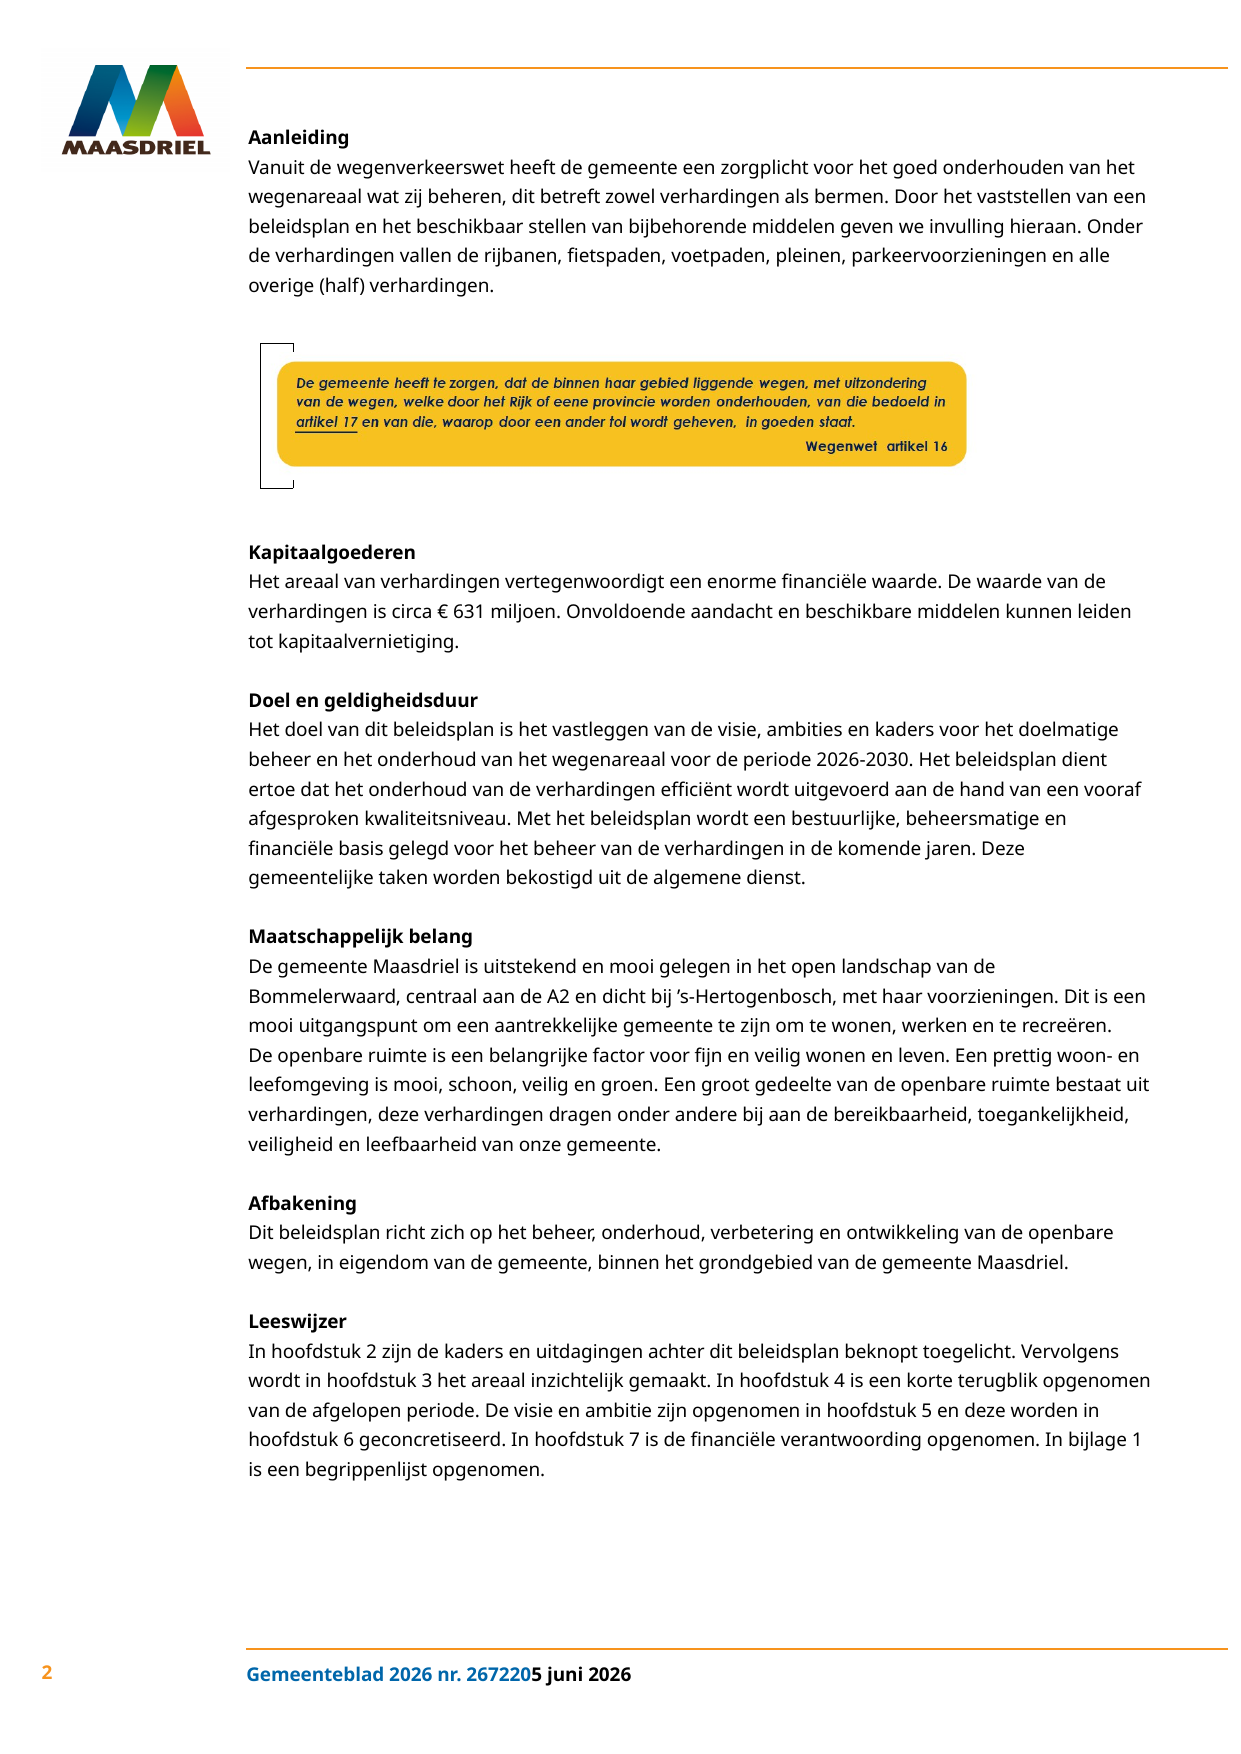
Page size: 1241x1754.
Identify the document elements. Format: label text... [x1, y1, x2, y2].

text Leeswijzer [248, 1308, 1152, 1334]
text In hoofdstuk 2 zijn de kaders en uitdagingen achter dit beleidsplan beknopt toegelicht. Vervolgens wordt in hoofdstuk 3 het areaal inzichtelijk gemaakt. In hoofdstuk 4 is een korte terugblik opgenomen van de afgelopen periode. De visie en ambitie zijn opgenomen in hoofdstuk 5 en deze worden in hoofdstuk 6 geconcretiseerd. In hoofdstuk 7 is de financiële verantwoording opgenomen. In bijlage 1 is een begrippenlijst opgenomen. [248, 1338, 1152, 1482]
text Maatschappelijk belang [248, 924, 1152, 949]
text Het areaal van verhardingen vertegenwoordigt een enorme financiële waarde. De waarde van de verhardingen is circa € 631 miljoen. Onvoldoende aandacht en beschikbare middelen kunnen leiden tot kapitaalvernietiging. [248, 569, 1152, 654]
text Afbakening [248, 1190, 1152, 1216]
text Vanuit de wegenverkeerswet heeft de gemeente een zorgplicht voor het goed onderhouden van het wegenareaal wat zij beheren, dit betreft zowel verhardingen als bermen. Door het vaststellen van een beleidsplan en het beschikbaar stellen van bijbehorende middelen geven we invulling hieraan. Onder de verhardingen vallen de rijbanen, fietspaden, voetpaden, pleinen, parkeervoorzieningen en alle overige (half) verhardingen. [248, 154, 1152, 298]
text Aanleiding [248, 124, 1152, 150]
text Dit beleidsplan richt zich op het beheer, onderhoud, verbetering en ontwikkeling van de openbare wegen, in eigendom van de gemeente, binnen het grondgebied van de gemeente Maasdriel. [248, 1219, 1152, 1275]
text De gemeente Maasdriel is uitstekend en mooi gelegen in het open landschap van de Bommelerwaard, centraal aan de A2 en dicht bij ’s-Hertogenbosch, met haar voorzieningen. Dit is een mooi uitgangspunt om een aantrekkelijke gemeente te zijn om te wonen, werken en te recreëren. [248, 953, 1152, 1038]
picture [268, 352, 978, 480]
text Het doel van dit beleidsplan is het vastleggen van de visie, ambities en kaders voor het doelmatige beheer en het onderhoud van het wegenareaal voor de periode 2026-2030. Het beleidsplan dient ertoe dat het onderhoud van de verhardingen efficiënt wordt uitgevoerd aan de hand van een vooraf afgesproken kwaliteitsniveau. Met het beleidsplan wordt een bestuurlijke, beheersmatige en financiële basis gelegd voor het beheer van de verhardingen in de komende jaren. Deze gemeentelijke taken worden bekostigd uit de algemene dienst. [248, 717, 1152, 890]
text De openbare ruimte is een belangrijke factor voor fijn en veilig wonen en leven. Een prettig woon- en leefomgeving is mooi, schoon, veilig en groen. Een groot gedeelte van de openbare ruimte bestaat uit verhardingen, deze verhardingen dragen onder andere bij aan de bereikbaarheid, toegankelijkheid, veiligheid en leefbaarheid van onze gemeente. [248, 1042, 1152, 1157]
picture [41, 47, 231, 172]
text Kapitaalgoederen [248, 539, 1152, 565]
text Doel en geldigheidsduur [248, 687, 1152, 713]
